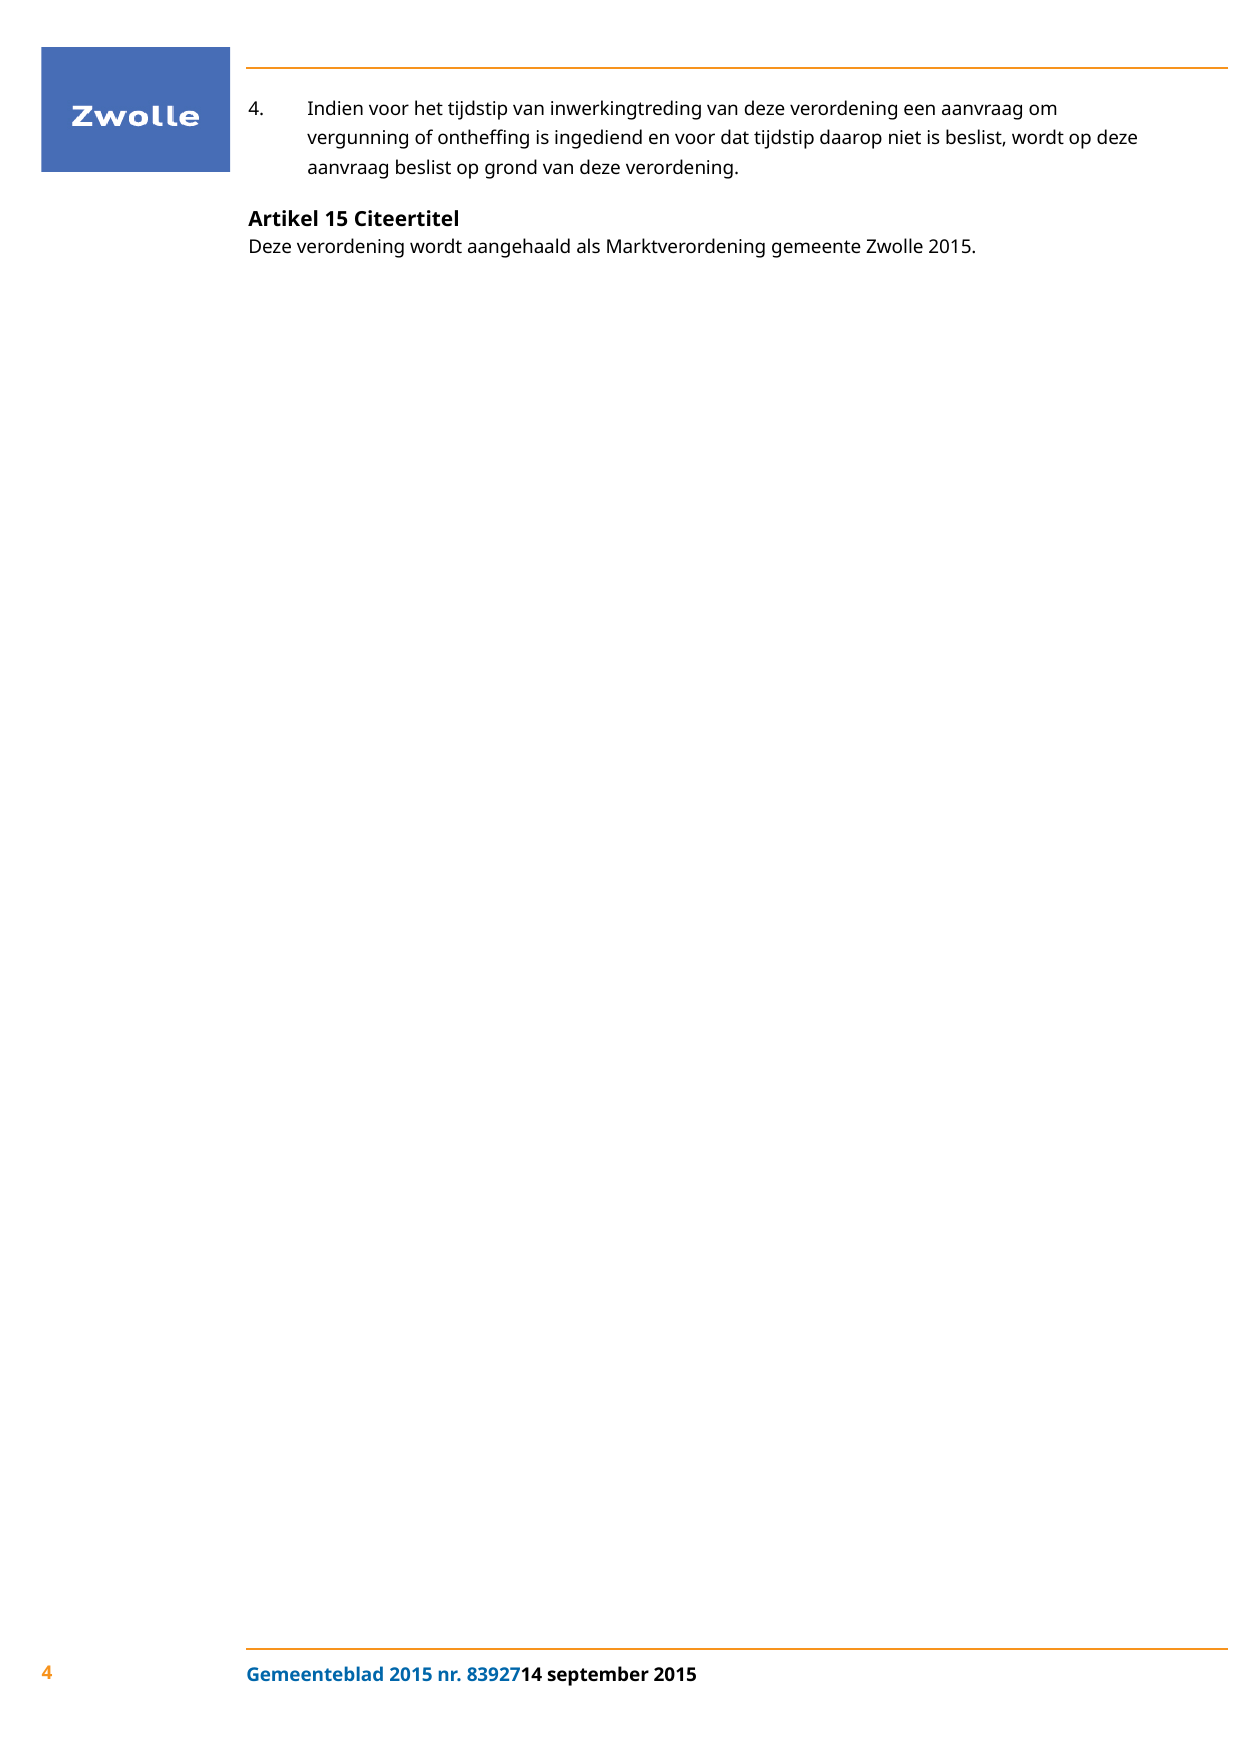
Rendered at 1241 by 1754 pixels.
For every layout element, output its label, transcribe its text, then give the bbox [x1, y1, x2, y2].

text Deze verordening wordt aangehaald als Marktverordening gemeente Zwolle 2015. [248, 233, 1152, 258]
text Artikel 15 Citeertitel [248, 204, 1152, 233]
picture [41, 47, 231, 172]
list Indien voor het tijdstip van inwerkingtreding van deze verordening een aanvraag om vergunning of ontheffing is ingediend en voor dat tijdstip daarop niet is beslist, wordt op deze aanvraag beslist op grond van deze verordening. [248, 95, 1152, 180]
